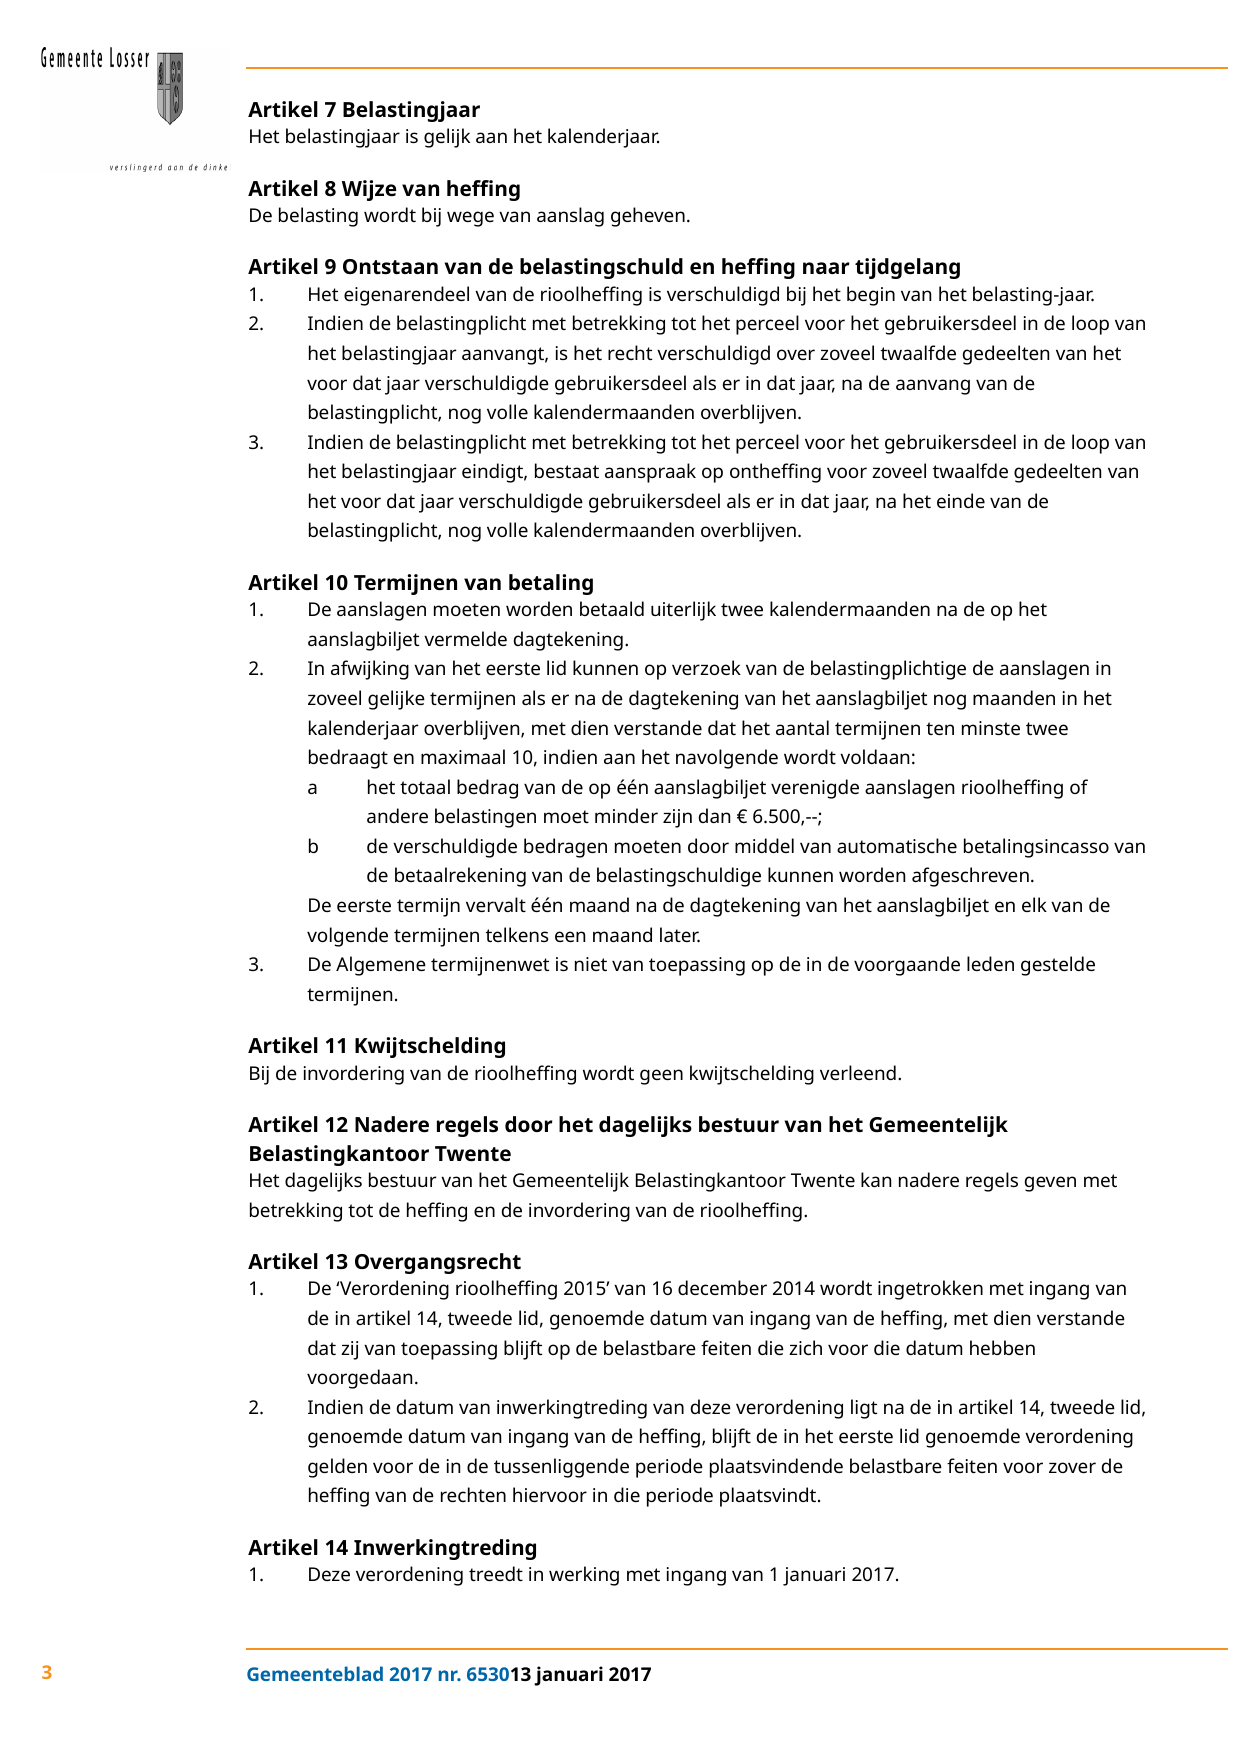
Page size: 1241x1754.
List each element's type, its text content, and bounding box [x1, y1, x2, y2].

list In afwijking van het eerste lid kunnen op verzoek van de belastingplichtige de aanslagen in zoveel gelijke termijnen als er na de dagtekening van het aanslagbiljet nog maanden in het kalenderjaar overblijven, met dien verstande dat het aantal termijnen ten minste twee bedraagt en maximaal 10, indien aan het navolgende wordt voldaan: [248, 656, 1152, 770]
text Bij de invordering van de rioolheffing wordt geen kwijtschelding verleend. [248, 1060, 1152, 1086]
list Deze verordening treedt in werking met ingang van 1 januari 2017. [248, 1562, 1152, 1587]
list De Algemene termijnenwet is niet van toepassing op de in de voorgaande leden gestelde termijnen. [248, 951, 1152, 1007]
list de verschuldigde bedragen moeten door middel van automatische betalingsincasso van de betaalrekening van de belastingschuldige kunnen worden afgeschreven. [307, 833, 1152, 888]
text Artikel 8 Wijze van heffing [248, 174, 1152, 202]
text Artikel 11 Kwijtschelding [248, 1031, 1152, 1060]
text Artikel 13 Overgangsrecht [248, 1247, 1152, 1276]
text Artikel 7 Belastingjaar [248, 95, 1152, 123]
list Indien de datum van inwerkingtreding van deze verordening ligt na de in artikel 14, tweede lid, genoemde datum van ingang van de heffing, blijft de in het eerste lid genoemde verordening gelden voor de in de tussenliggende periode plaatsvindende belastbare feiten voor zover de heffing van de rechten hiervoor in die periode plaatsvindt. [248, 1394, 1152, 1508]
text Het belastingjaar is gelijk aan het kalenderjaar. [248, 123, 1152, 149]
list De aanslagen moeten worden betaald uiterlijk twee kalendermaanden na de op het aanslagbiljet vermelde dagtekening. [248, 596, 1152, 652]
list Indien de belastingplicht met betrekking tot het perceel voor het gebruikersdeel in de loop van het belastingjaar aanvangt, is het recht verschuldigd over zoveel twaalfde gedeelten van het voor dat jaar verschuldigde gebruikersdeel als er in dat jaar, na de aanvang van de belastingplicht, nog volle kalendermaanden overblijven. [248, 311, 1152, 425]
picture [41, 47, 231, 172]
list Indien de belastingplicht met betrekking tot het perceel voor het gebruikersdeel in de loop van het belastingjaar eindigt, bestaat aanspraak op ontheffing voor zoveel twaalfde gedeelten van het voor dat jaar verschuldigde gebruikersdeel als er in dat jaar, na het einde van de belastingplicht, nog volle kalendermaanden overblijven. [248, 429, 1152, 543]
text Artikel 12 Nadere regels door het dagelijks bestuur van het Gemeentelijk Belastingkantoor Twente [248, 1110, 1152, 1167]
text Artikel 10 Termijnen van betaling [248, 568, 1152, 596]
text Artikel 9 Ontstaan van de belastingschuld en heffing naar tijdgelang [248, 252, 1152, 281]
list Het eigenarendeel van de rioolheffing is verschuldigd bij het begin van het belasting-jaar. [248, 281, 1152, 307]
text De belasting wordt bij wege van aanslag geheven. [248, 202, 1152, 228]
list De eerste termijn vervalt één maand na de dagtekening van het aanslagbiljet en elk van de volgende termijnen telkens een maand later. [248, 892, 1152, 948]
text Artikel 14 Inwerkingtreding [248, 1533, 1152, 1562]
list het totaal bedrag van de op één aanslagbiljet verenigde aanslagen rioolheffing of andere belastingen moet minder zijn dan € 6.500,--; [307, 774, 1152, 829]
text Het dagelijks bestuur van het Gemeentelijk Belastingkantoor Twente kan nadere regels geven met betrekking tot de heffing en de invordering van de rioolheffing. [248, 1167, 1152, 1222]
list De ‘Verordening rioolheffing 2015’ van 16 december 2014 wordt ingetrokken met ingang van de in artikel 14, tweede lid, genoemde datum van ingang van de heffing, met dien verstande dat zij van toepassing blijft op de belastbare feiten die zich voor die datum hebben voorgedaan. [248, 1276, 1152, 1390]
